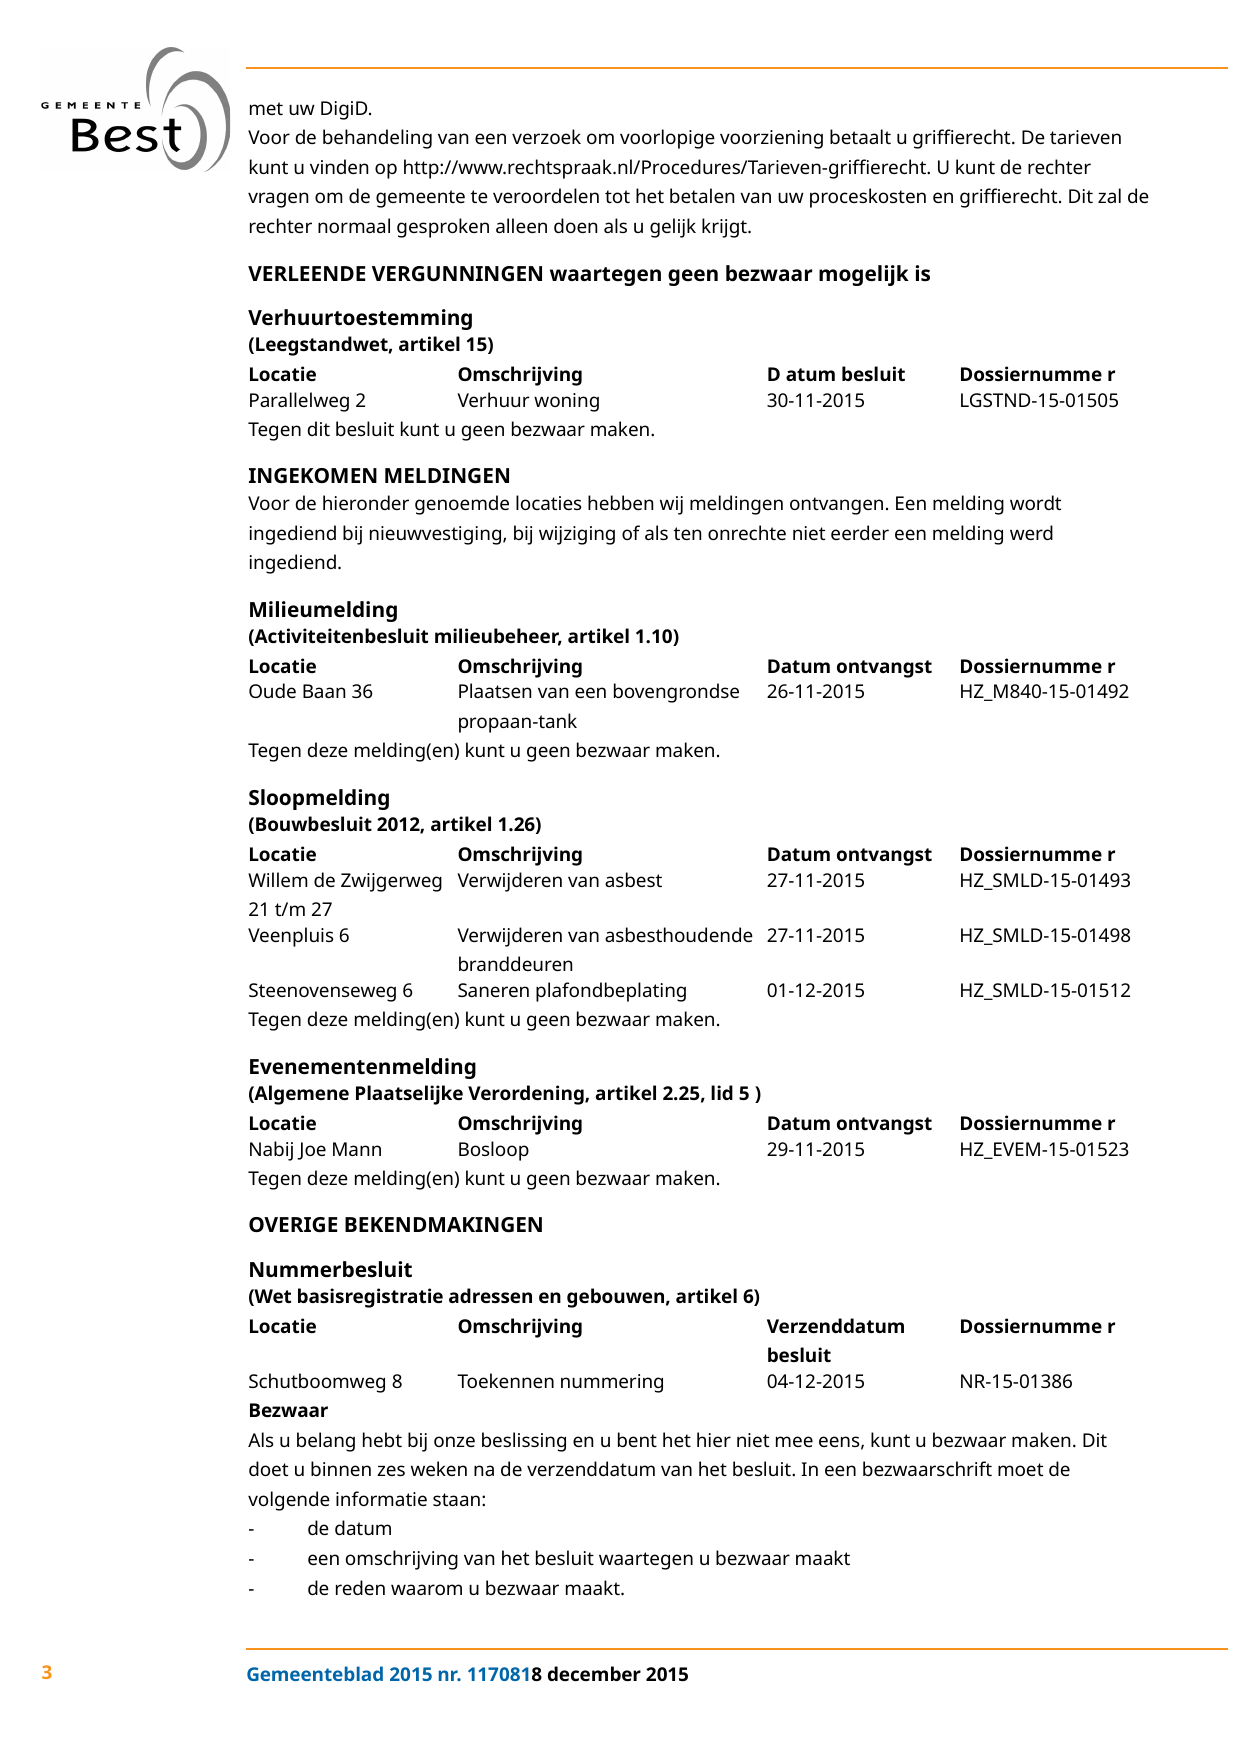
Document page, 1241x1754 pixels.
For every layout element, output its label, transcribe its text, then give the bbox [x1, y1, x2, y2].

table_cell Steenovenseweg 6 [248, 978, 457, 1003]
list de reden waarom u bezwaar maakt. [248, 1575, 1152, 1601]
table_cell 29-11-2015 [767, 1136, 959, 1162]
table_header Locatie [248, 361, 457, 387]
table_header Dossiernumme r [959, 1110, 1152, 1136]
table_cell 26-11-2015 [767, 679, 959, 734]
table_cell 01-12-2015 [767, 978, 959, 1003]
text Milieumelding [248, 595, 1152, 623]
table_cell Verwijderen van asbest [457, 867, 767, 922]
text Evenementenmelding [248, 1052, 1152, 1080]
table_cell 27-11-2015 [767, 922, 959, 977]
text OVERIGE BEKENDMAKINGEN [248, 1210, 1152, 1239]
table_cell Bosloop [457, 1136, 767, 1162]
text (Leegstandwet, artikel 15) [248, 332, 1152, 357]
table_header Dossiernumme r [959, 841, 1152, 867]
table_header Locatie [248, 1110, 457, 1136]
table_header Dossiernumme r [959, 361, 1152, 387]
table_cell Schutboomweg 8 [248, 1368, 457, 1394]
text Tegen deze melding(en) kunt u geen bezwaar maken. [248, 737, 1152, 763]
text (Activiteitenbesluit milieubeheer, artikel 1.10) [248, 623, 1152, 649]
text Nummerbesluit [248, 1255, 1152, 1283]
table_header Dossiernumme r [959, 1313, 1152, 1368]
list een omschrijving van het besluit waartegen u bezwaar maakt [248, 1545, 1152, 1571]
list de datum [248, 1516, 1152, 1541]
table_cell Nabij Joe Mann [248, 1136, 457, 1162]
table_header D atum besluit [767, 361, 959, 387]
table_cell 27-11-2015 [767, 867, 959, 922]
table_cell HZ_M840-15-01492 [959, 679, 1152, 734]
table_header Datum ontvangst [767, 653, 959, 679]
text Als u belang hebt bij onze beslissing en u bent het hier niet mee eens, kunt u bezwaar maken. Dit doet u binnen zes weken na de verzenddatum van het besluit. In een bezwaarschrift moet de volgende informatie staan: [248, 1427, 1152, 1512]
text (Bouwbesluit 2012, artikel 1.26) [248, 811, 1152, 837]
table_cell HZ_SMLD-15-01498 [959, 922, 1152, 977]
table_cell Plaatsen van een bovengrondse propaan-tank [457, 679, 767, 734]
table_cell 04-12-2015 [767, 1368, 959, 1394]
table_cell NR-15-01386 [959, 1368, 1152, 1394]
text (Algemene Plaatselijke Verordening, artikel 2.25, lid 5 ) [248, 1080, 1152, 1106]
text Tegen dit besluit kunt u geen bezwaar maken. [248, 416, 1152, 442]
table_cell Verwijderen van asbesthoudende branddeuren [457, 922, 767, 977]
table_cell Willem de Zwijgerweg 21 t/m 27 [248, 867, 457, 922]
table_header Locatie [248, 653, 457, 679]
table_header Verzenddatum besluit [767, 1313, 959, 1368]
text (Wet basisregistratie adressen en gebouwen, artikel 6) [248, 1283, 1152, 1309]
table_header Omschrijving [457, 1313, 767, 1368]
table_header Omschrijving [457, 1110, 767, 1136]
text Tegen deze melding(en) kunt u geen bezwaar maken. [248, 1165, 1152, 1191]
table_header Omschrijving [457, 841, 767, 867]
table_header Datum ontvangst [767, 841, 959, 867]
text VERLEENDE VERGUNNINGEN waartegen geen bezwaar mogelijk is [248, 259, 1152, 287]
text INGEKOMEN MELDINGEN [248, 462, 1152, 490]
table_cell HZ_EVEM-15-01523 [959, 1136, 1152, 1162]
table_cell Veenpluis 6 [248, 922, 457, 977]
text met uw DigiD. [248, 95, 1152, 121]
table_cell Verhuur woning [457, 387, 767, 413]
text Verhuurtoestemming [248, 303, 1152, 332]
table_cell Parallelweg 2 [248, 387, 457, 413]
table_cell 30-11-2015 [767, 387, 959, 413]
table_header Dossiernumme r [959, 653, 1152, 679]
table_header Omschrijving [457, 361, 767, 387]
table_header Locatie [248, 1313, 457, 1368]
table_cell Toekennen nummering [457, 1368, 767, 1394]
table_header Locatie [248, 841, 457, 867]
text Sloopmelding [248, 783, 1152, 811]
table_cell Oude Baan 36 [248, 679, 457, 734]
table_cell HZ_SMLD-15-01493 [959, 867, 1152, 922]
table_cell LGSTND-15-01505 [959, 387, 1152, 413]
table_cell Saneren plafondbeplating [457, 978, 767, 1003]
table_header Datum ontvangst [767, 1110, 959, 1136]
text Tegen deze melding(en) kunt u geen bezwaar maken. [248, 1006, 1152, 1032]
picture [41, 47, 231, 172]
table_header Omschrijving [457, 653, 767, 679]
table_cell HZ_SMLD-15-01512 [959, 978, 1152, 1003]
text Bezwaar [248, 1397, 1152, 1423]
text Voor de behandeling van een verzoek om voorlopige voorziening betaalt u griffierecht. De tarieven kunt u vinden op http://www.rechtspraak.nl/Procedures/Tarieven-griffierecht. U kunt de rechter vragen om de gemeente te veroordelen tot het betalen van uw proceskosten en griffierecht. Dit zal de rechter normaal gesproken alleen doen als u gelijk krijgt. [248, 124, 1152, 239]
text Voor de hieronder genoemde locaties hebben wij meldingen ontvangen. Een melding wordt ingediend bij nieuwvestiging, bij wijziging of als ten onrechte niet eerder een melding werd ingediend. [248, 490, 1152, 575]
